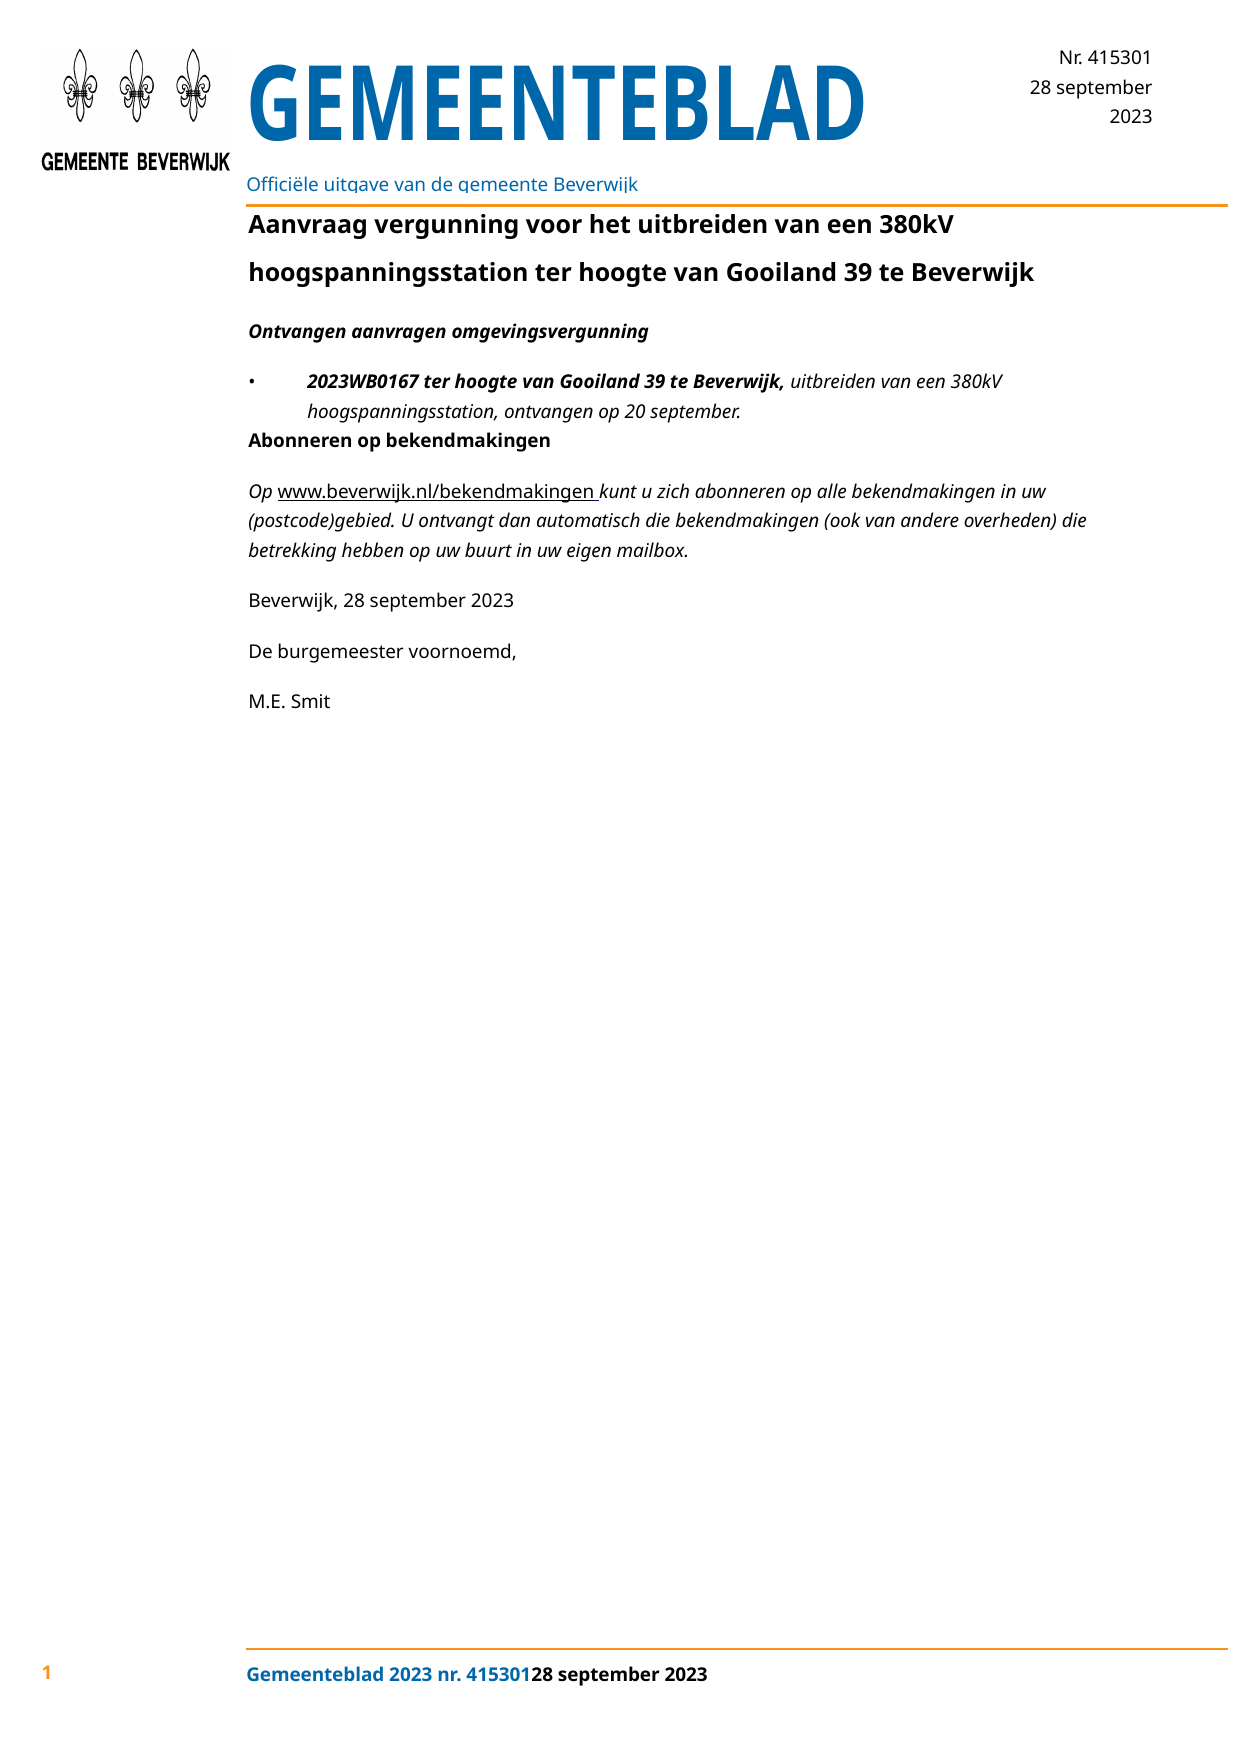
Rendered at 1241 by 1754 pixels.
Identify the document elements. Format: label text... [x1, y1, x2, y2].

text Abonneren op bekendmakingen [248, 427, 1152, 453]
list 2023WB0167 ter hoogte van Gooiland 39 te Beverwijk, uitbreiden van een 380kV hoogspanningsstation, ontvangen op 20 september. [248, 368, 1152, 424]
text Beverwijk, 28 september 2023 [248, 587, 1152, 613]
text Ontvangen aanvragen omgevingsvergunning [248, 318, 1152, 344]
text Aanvraag vergunning voor het uitbreiden van een 380kV hoogspanningsstation ter hoogte van Gooiland 39 te Beverwijk [248, 207, 1152, 288]
text Op www.beverwijk.nl/bekendmakingen kunt u zich abonneren op alle bekendmakingen in uw (postcode)gebied. U ontvangt dan automatisch die bekendmakingen (ook van andere overheden) die betrekking hebben op uw buurt in uw eigen mailbox. [248, 478, 1152, 563]
text M.E. Smit [248, 688, 1152, 714]
picture [41, 47, 231, 172]
text De burgemeester voornoemd, [248, 638, 1152, 664]
